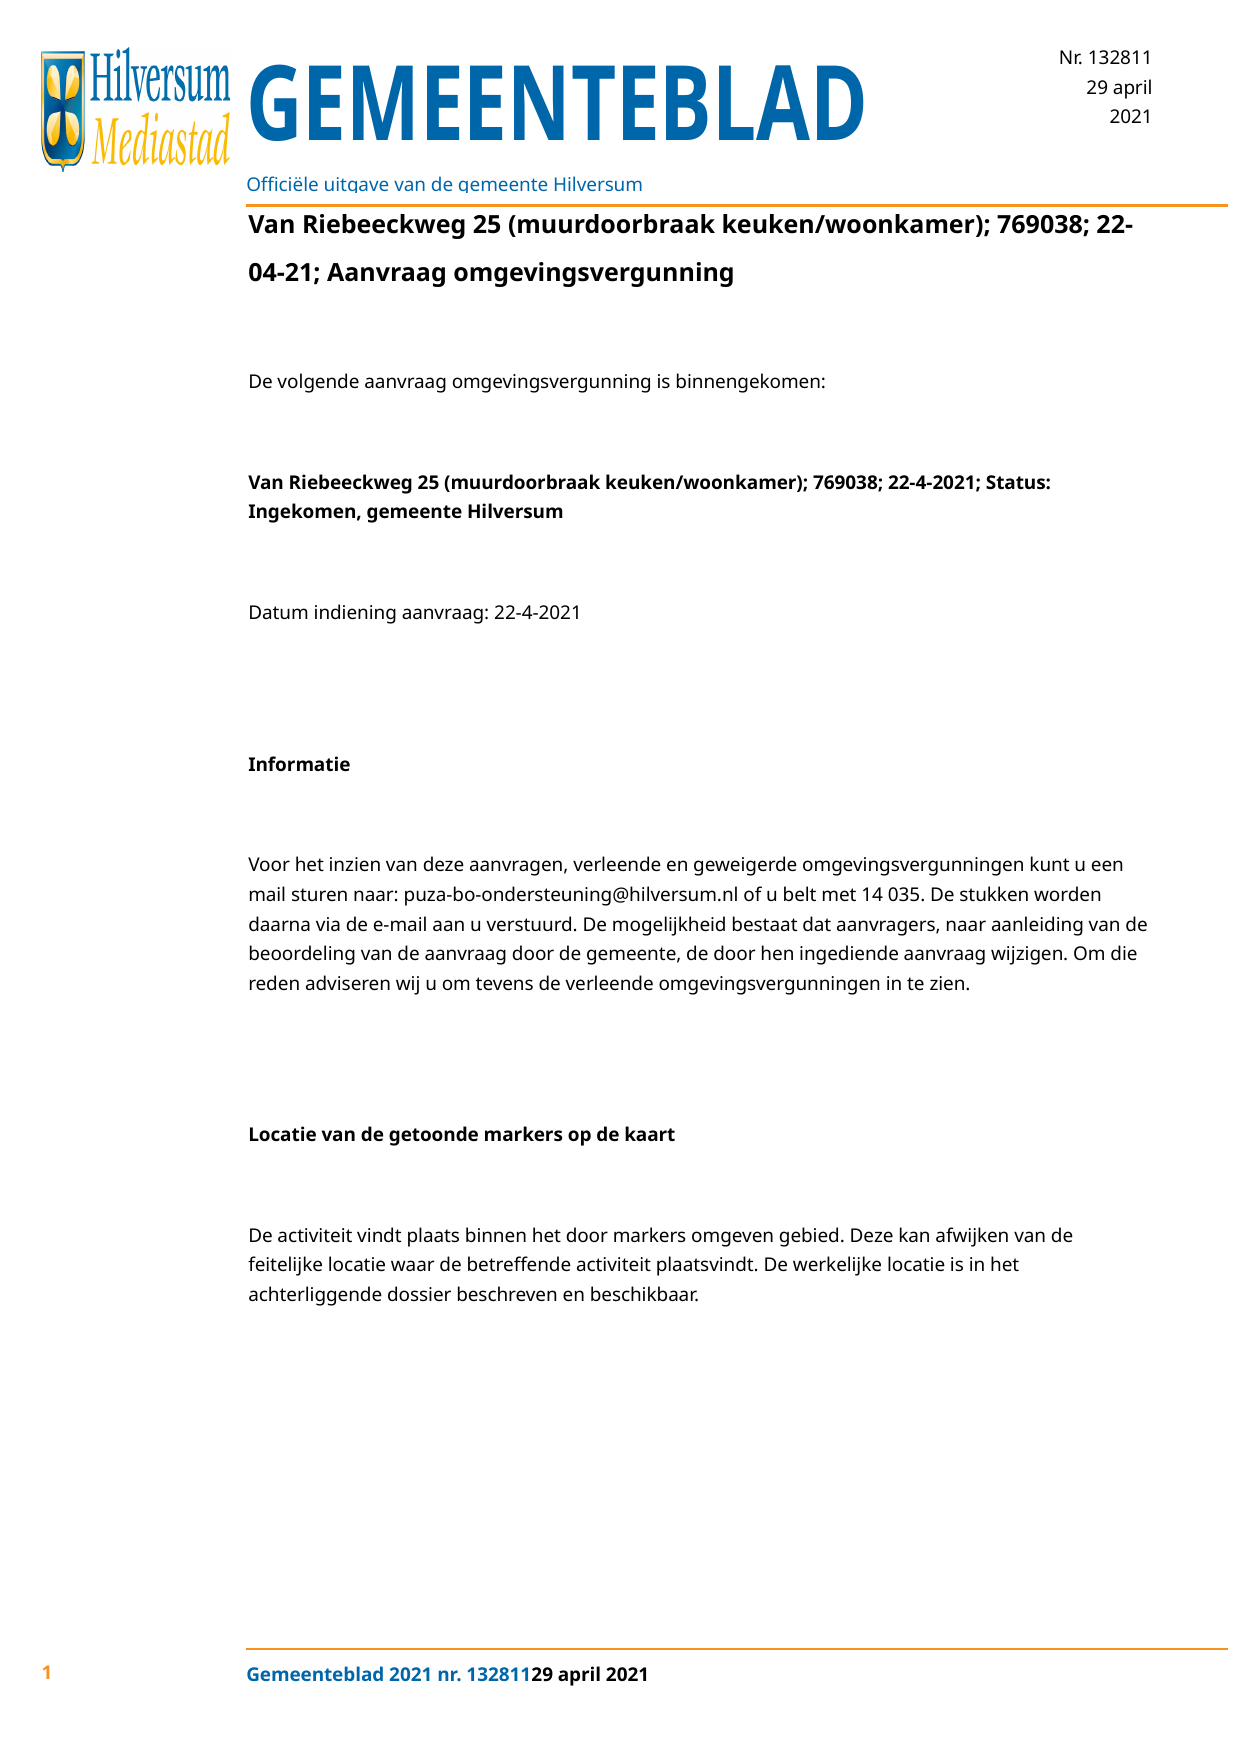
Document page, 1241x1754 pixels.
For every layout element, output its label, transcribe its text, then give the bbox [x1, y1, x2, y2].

text De activiteit vindt plaats binnen het door markers omgeven gebied. Deze kan afwijken van de feitelijke locatie waar de betreffende activiteit plaatsvindt. De werkelijke locatie is in het achterliggende dossier beschreven en beschikbaar. [248, 1222, 1152, 1307]
text Locatie van de getoonde markers op de kaart [248, 1121, 1152, 1147]
text Voor het inzien van deze aanvragen, verleende en geweigerde omgevingsvergunningen kunt u een mail sturen naar: puza-bo-ondersteuning@hilversum.nl of u belt met 14 035. De stukken worden daarna via de e-mail aan u verstuurd. De mogelijkheid bestaat dat aanvragers, naar aanleiding van de beoordeling van de aanvraag door de gemeente, de door hen ingediende aanvraag wijzigen. Om die reden adviseren wij u om tevens de verleende omgevingsvergunningen in te zien. [248, 852, 1152, 996]
picture [41, 47, 231, 172]
text Informatie [248, 751, 1152, 777]
text Van Riebeeckweg 25 (muurdoorbraak keuken/woonkamer); 769038; 22-04-21; Aanvraag omgevingsvergunning [248, 207, 1152, 288]
text Van Riebeeckweg 25 (muurdoorbraak keuken/woonkamer); 769038; 22-4-2021; Status: Ingekomen, gemeente Hilversum [248, 469, 1152, 524]
text Datum indiening aanvraag: 22-4-2021 [248, 599, 1152, 625]
text De volgende aanvraag omgevingsvergunning is binnengekomen: [248, 368, 1152, 394]
